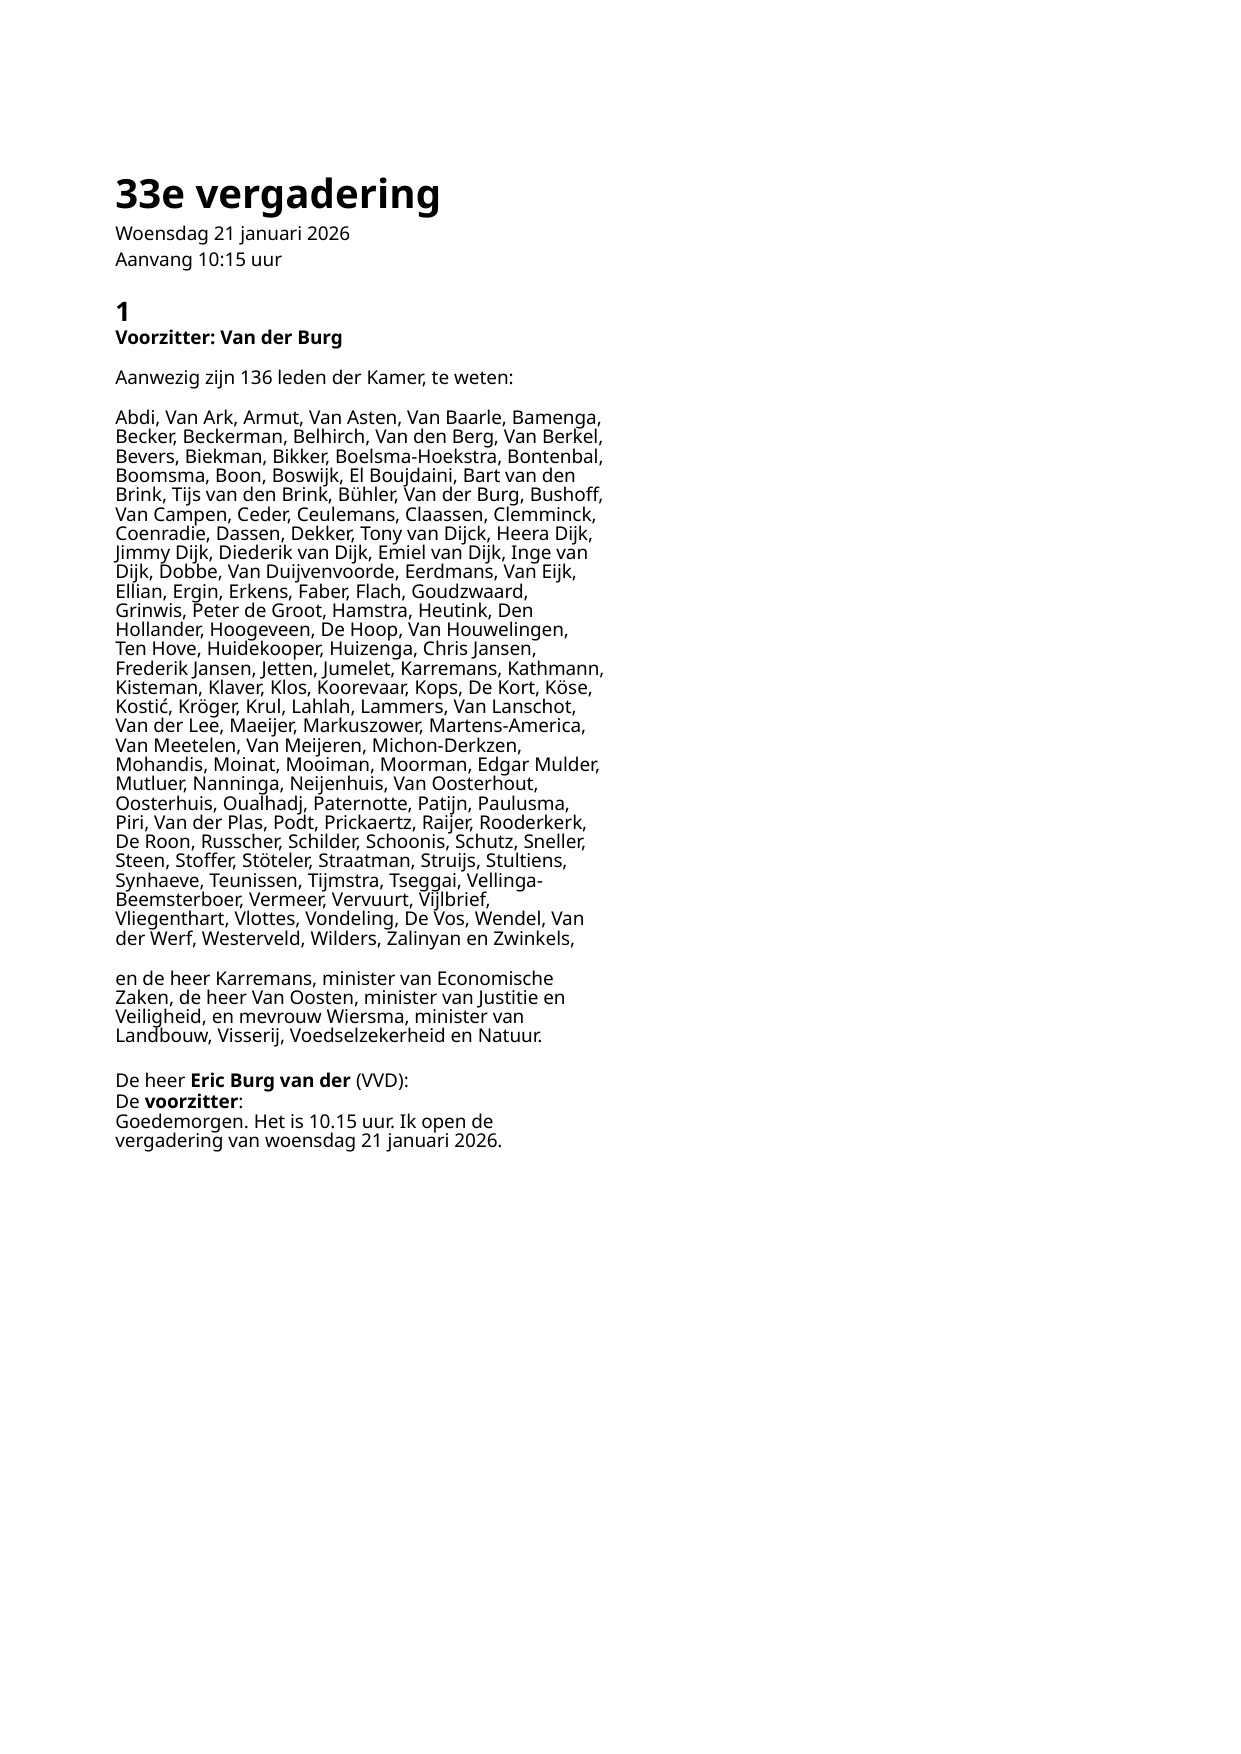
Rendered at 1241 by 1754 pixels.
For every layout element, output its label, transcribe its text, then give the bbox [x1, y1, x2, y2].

text De voorzitter: [115, 1093, 605, 1113]
text 1 [115, 292, 605, 329]
text De heer Eric Burg van der (VVD): [115, 1068, 605, 1093]
text 33e vergadering [115, 165, 605, 220]
text Goedemorgen. Het is 10.15 uur. Ik open de vergadering van woensdag 21 januari 2026. [115, 1113, 605, 1151]
text Abdi, Van Ark, Armut, Van Asten, Van Baarle, Bamenga, Becker, Beckerman, Belhirch, Van den Berg, Van Berkel, Bevers, Biekman, Bikker, Boelsma-Hoekstra, Bontenbal, Boomsma, Boon, Boswijk, El Boujdaini, Bart van den Brink, Tijs van den Brink, Bühler, Van der Burg, Bushoff, Van Campen, Ceder, Ceulemans, Claassen, Clemminck, Coenradie, Dassen, Dekker, Tony van Dijck, Heera Dijk, Jimmy Dijk, Diederik van Dijk, Emiel van Dijk, Inge van Dijk, Dobbe, Van Duijvenvoorde, Eerdmans, Van Eijk, Ellian, Ergin, Erkens, Faber, Flach, Goudzwaard, Grinwis, Peter de Groot, Hamstra, Heutink, Den Hollander, Hoogeveen, De Hoop, Van Houwelingen, Ten Hove, Huidekooper, Huizenga, Chris Jansen, Frederik Jansen, Jetten, Jumelet, Karremans, Kathmann, Kisteman, Klaver, Klos, Koorevaar, Kops, De Kort, Köse, Kostić, Kröger, Krul, Lahlah, Lammers, Van Lanschot, Van der Lee, Maeijer, Markuszower, Martens-America, Van Meetelen, Van Meijeren, Michon-Derkzen, Mohandis, Moinat, Mooiman, Moorman, Edgar Mulder, Mutluer, Nanninga, Neijenhuis, Van Oosterhout, Oosterhuis, Oualhadj, Paternotte, Patijn, Paulusma, Piri, Van der Plas, Podt, Prickaertz, Raijer, Rooderkerk, De Roon, Russcher, Schilder, Schoonis, Schutz, Sneller, Steen, Stoffer, Stöteler, Straatman, Struijs, Stultiens, Synhaeve, Teunissen, Tijmstra, Tseggai, Vellinga-Beemsterboer, Vermeer, Vervuurt, Vijlbrief, Vliegenthart, Vlottes, Vondeling, De Vos, Wendel, Van der Werf, Westerveld, Wilders, Zalinyan en Zwinkels, [115, 409, 605, 949]
text Aanwezig zijn 136 leden der Kamer, te weten: [115, 369, 605, 388]
text Woensdag 21 januari 2026 [115, 220, 605, 246]
text Aanvang 10:15 uur [115, 246, 605, 272]
text Voorzitter: Van der Burg [115, 329, 605, 348]
text en de heer Karremans, minister van Economische Zaken, de heer Van Oosten, minister van Justitie en Veiligheid, en mevrouw Wiersma, minister van Landbouw, Visserij, Voedselzekerheid en Natuur. [115, 969, 605, 1047]
